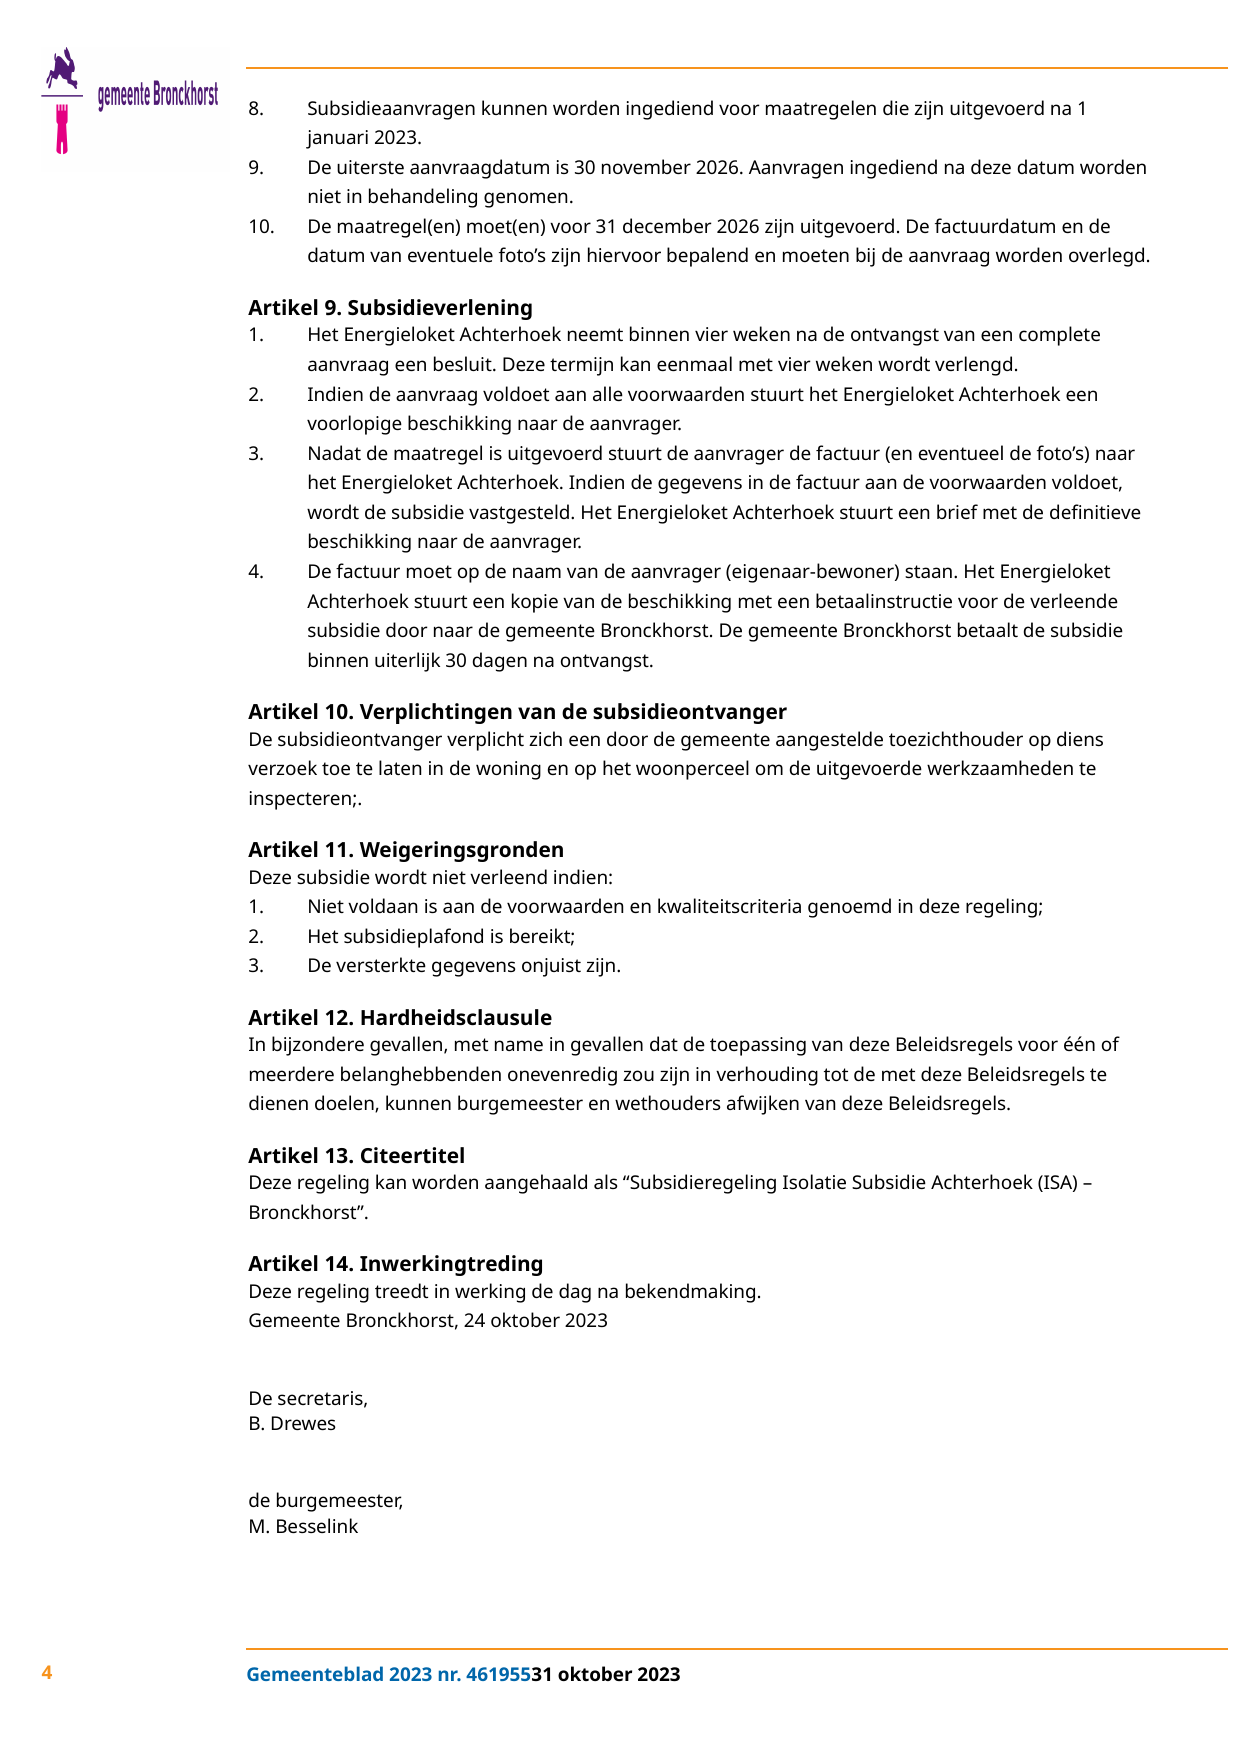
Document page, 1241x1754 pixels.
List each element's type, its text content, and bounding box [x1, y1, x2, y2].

list De maatregel(en) moet(en) voor 31 december 2026 zijn uitgevoerd. De factuurdatum en de datum van eventuele foto’s zijn hiervoor bepalend en moeten bij de aanvraag worden overlegd. [248, 213, 1152, 268]
list Subsidieaanvragen kunnen worden ingediend voor maatregelen die zijn uitgevoerd na 1 januari 2023. [248, 95, 1152, 150]
text Gemeente Bronckhorst, 24 oktober 2023 [248, 1307, 1152, 1333]
text Artikel 13. Citeertitel [248, 1141, 1152, 1169]
text Artikel 12. Hardheidsclausule [248, 1003, 1152, 1031]
list De versterkte gegevens onjuist zijn. [248, 953, 1152, 978]
text De subsidieontvanger verplicht zich een door de gemeente aangestelde toezichthouder op diens verzoek toe te laten in de woning en op het woonperceel om de uitgevoerde werkzaamheden te inspecteren;. [248, 726, 1152, 811]
list De uiterste aanvraagdatum is 30 november 2026. Aanvragen ingediend na deze datum worden niet in behandeling genomen. [248, 154, 1152, 209]
text Artikel 11. Weigeringsgronden [248, 835, 1152, 864]
text Artikel 10. Verplichtingen van de subsidieontvanger [248, 697, 1152, 726]
text Deze subsidie wordt niet verleend indien: [248, 864, 1152, 889]
list Nadat de maatregel is uitgevoerd stuurt de aanvrager de factuur (en eventueel de foto’s) naar het Energieloket Achterhoek. Indien de gegevens in de factuur aan de voorwaarden voldoet, wordt de subsidie vastgesteld. Het Energieloket Achterhoek stuurt een brief met de definitieve beschikking naar de aanvrager. [248, 440, 1152, 554]
picture [41, 47, 231, 172]
text de burgemeester, [248, 1488, 1152, 1513]
list Het subsidieplafond is bereikt; [248, 923, 1152, 949]
text B. Drewes [248, 1410, 1152, 1436]
text Deze regeling kan worden aangehaald als “Subsidieregeling Isolatie Subsidie Achterhoek (ISA) – Bronckhorst”. [248, 1169, 1152, 1225]
text In bijzondere gevallen, met name in gevallen dat de toepassing van deze Beleidsregels voor één of meerdere belanghebbenden onevenredig zou zijn in verhouding tot de met deze Beleidsregels te dienen doelen, kunnen burgemeester en wethouders afwijken van deze Beleidsregels. [248, 1031, 1152, 1116]
list De factuur moet op de naam van de aanvrager (eigenaar-bewoner) staan. Het Energieloket Achterhoek stuurt een kopie van de beschikking met een betaalinstructie voor de verleende subsidie door naar de gemeente Bronckhorst. De gemeente Bronckhorst betaalt de subsidie binnen uiterlijk 30 dagen na ontvangst. [248, 558, 1152, 673]
list Het Energieloket Achterhoek neemt binnen vier weken na de ontvangst van een complete aanvraag een besluit. Deze termijn kan eenmaal met vier weken wordt verlengd. [248, 322, 1152, 377]
text M. Besselink [248, 1513, 1152, 1539]
text Artikel 14. Inwerkingtreding [248, 1249, 1152, 1278]
list Indien de aanvraag voldoet aan alle voorwaarden stuurt het Energieloket Achterhoek een voorlopige beschikking naar de aanvrager. [248, 381, 1152, 436]
list Niet voldaan is aan de voorwaarden en kwaliteitscriteria genoemd in deze regeling; [248, 893, 1152, 919]
text Deze regeling treedt in werking de dag na bekendmaking. [248, 1278, 1152, 1304]
text Artikel 9. Subsidieverlening [248, 293, 1152, 322]
text De secretaris, [248, 1385, 1152, 1410]
